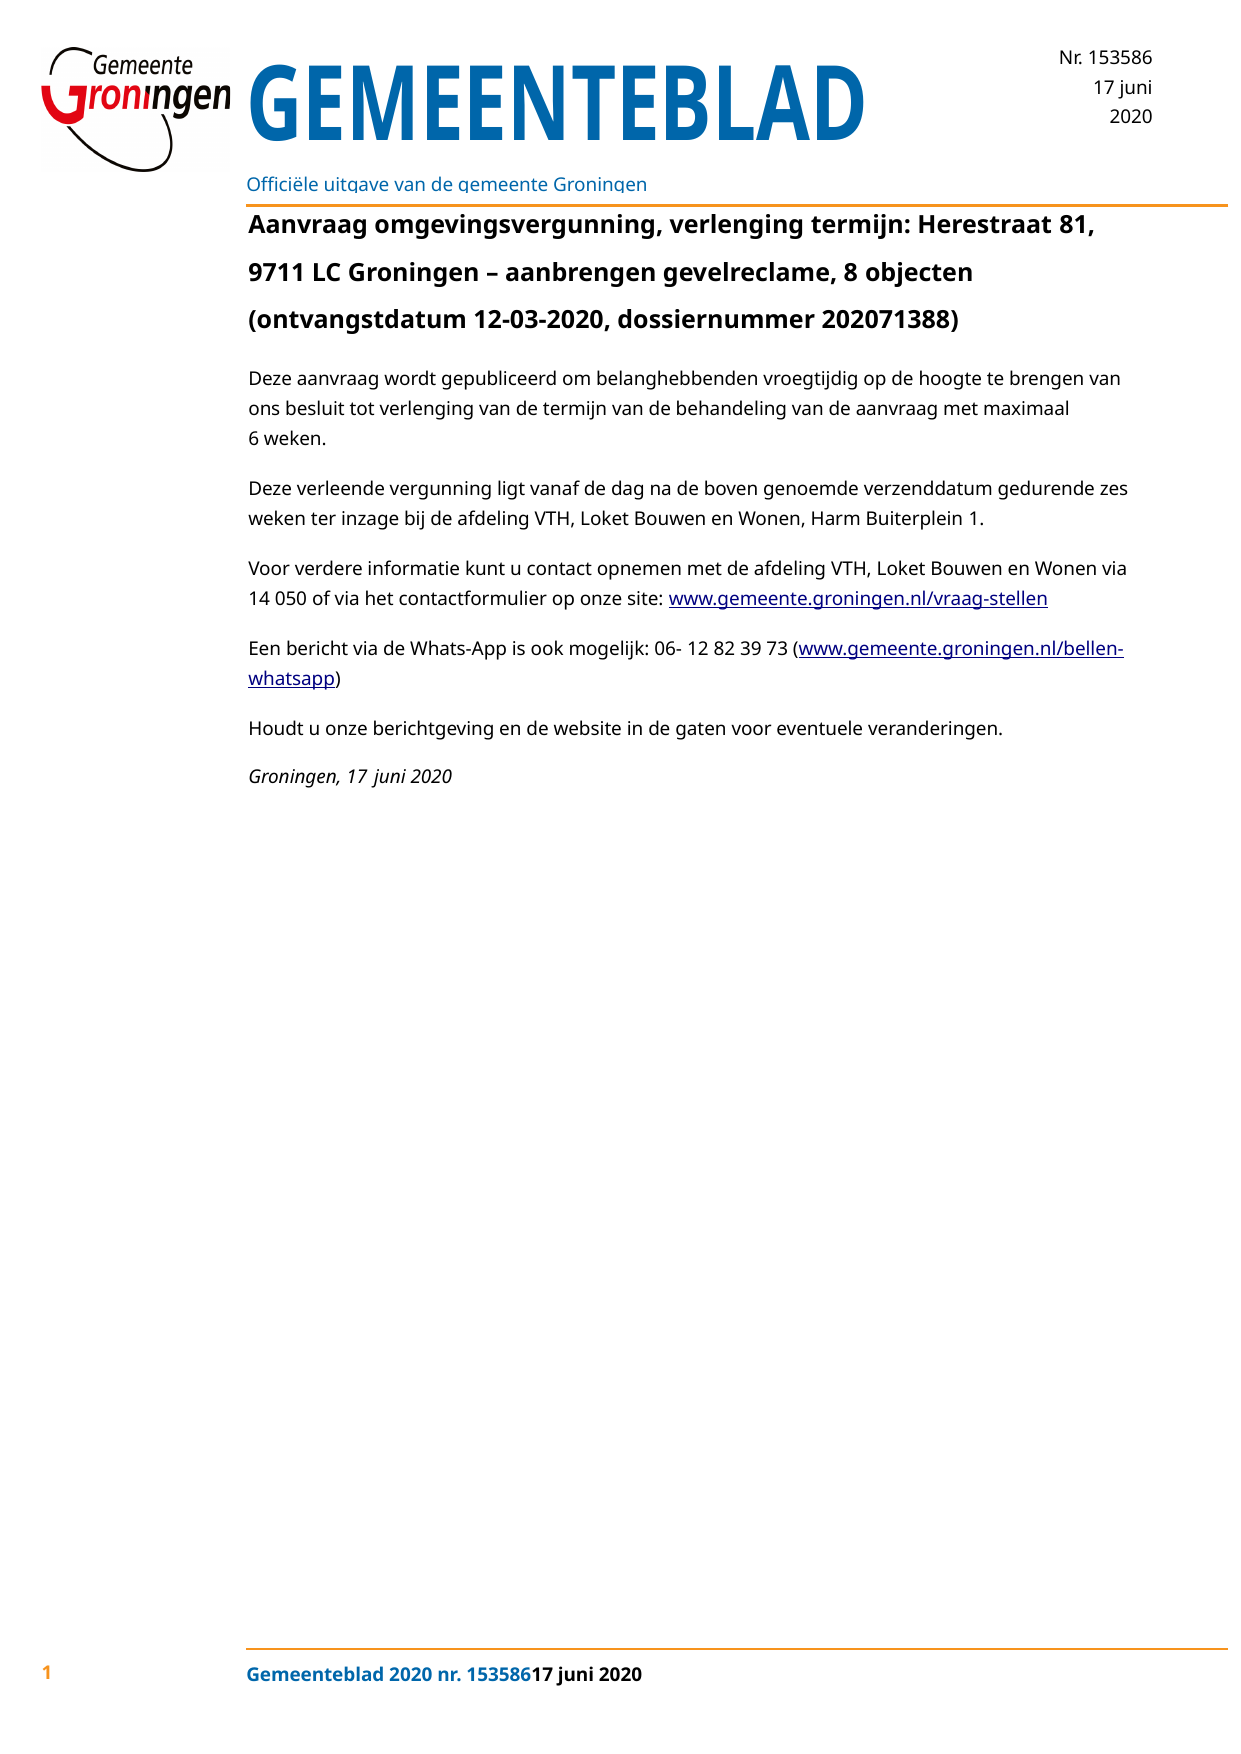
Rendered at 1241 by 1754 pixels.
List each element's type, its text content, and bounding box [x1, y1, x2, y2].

text Aanvraag omgevingsvergunning, verlenging termijn: Herestraat 81, 9711 LC Groningen – aanbrengen gevelreclame, 8 objecten (ontvangstdatum 12-03-2020, dossiernummer 202071388) [248, 207, 1152, 336]
text Houdt u onze berichtgeving en de website in de gaten voor eventuele veranderingen. [248, 715, 1152, 741]
text Deze aanvraag wordt gepubliceerd om belanghebbenden vroegtijdig op de hoogte te brengen van ons besluit tot verlenging van de termijn van de behandeling van de aanvraag met maximaal 6 weken. [248, 366, 1152, 450]
text Groningen, 17 juni 2020 [248, 763, 1152, 789]
text Een bericht via de Whats-App is ook mogelijk: 06- 12 82 39 73 (www.gemeente.groningen.nl/bellen-whatsapp) [248, 635, 1152, 690]
picture [41, 47, 231, 172]
text Voor verdere informatie kunt u contact opnemen met de afdeling VTH, Loket Bouwen en Wonen via 14 050 of via het contactformulier op onze site: www.gemeente.groningen.nl/vraag-stellen [248, 555, 1152, 610]
text Deze verleende vergunning ligt vanaf de dag na de boven genoemde verzenddatum gedurende zes weken ter inzage bij de afdeling VTH, Loket Bouwen en Wonen, Harm Buiterplein 1. [248, 475, 1152, 530]
